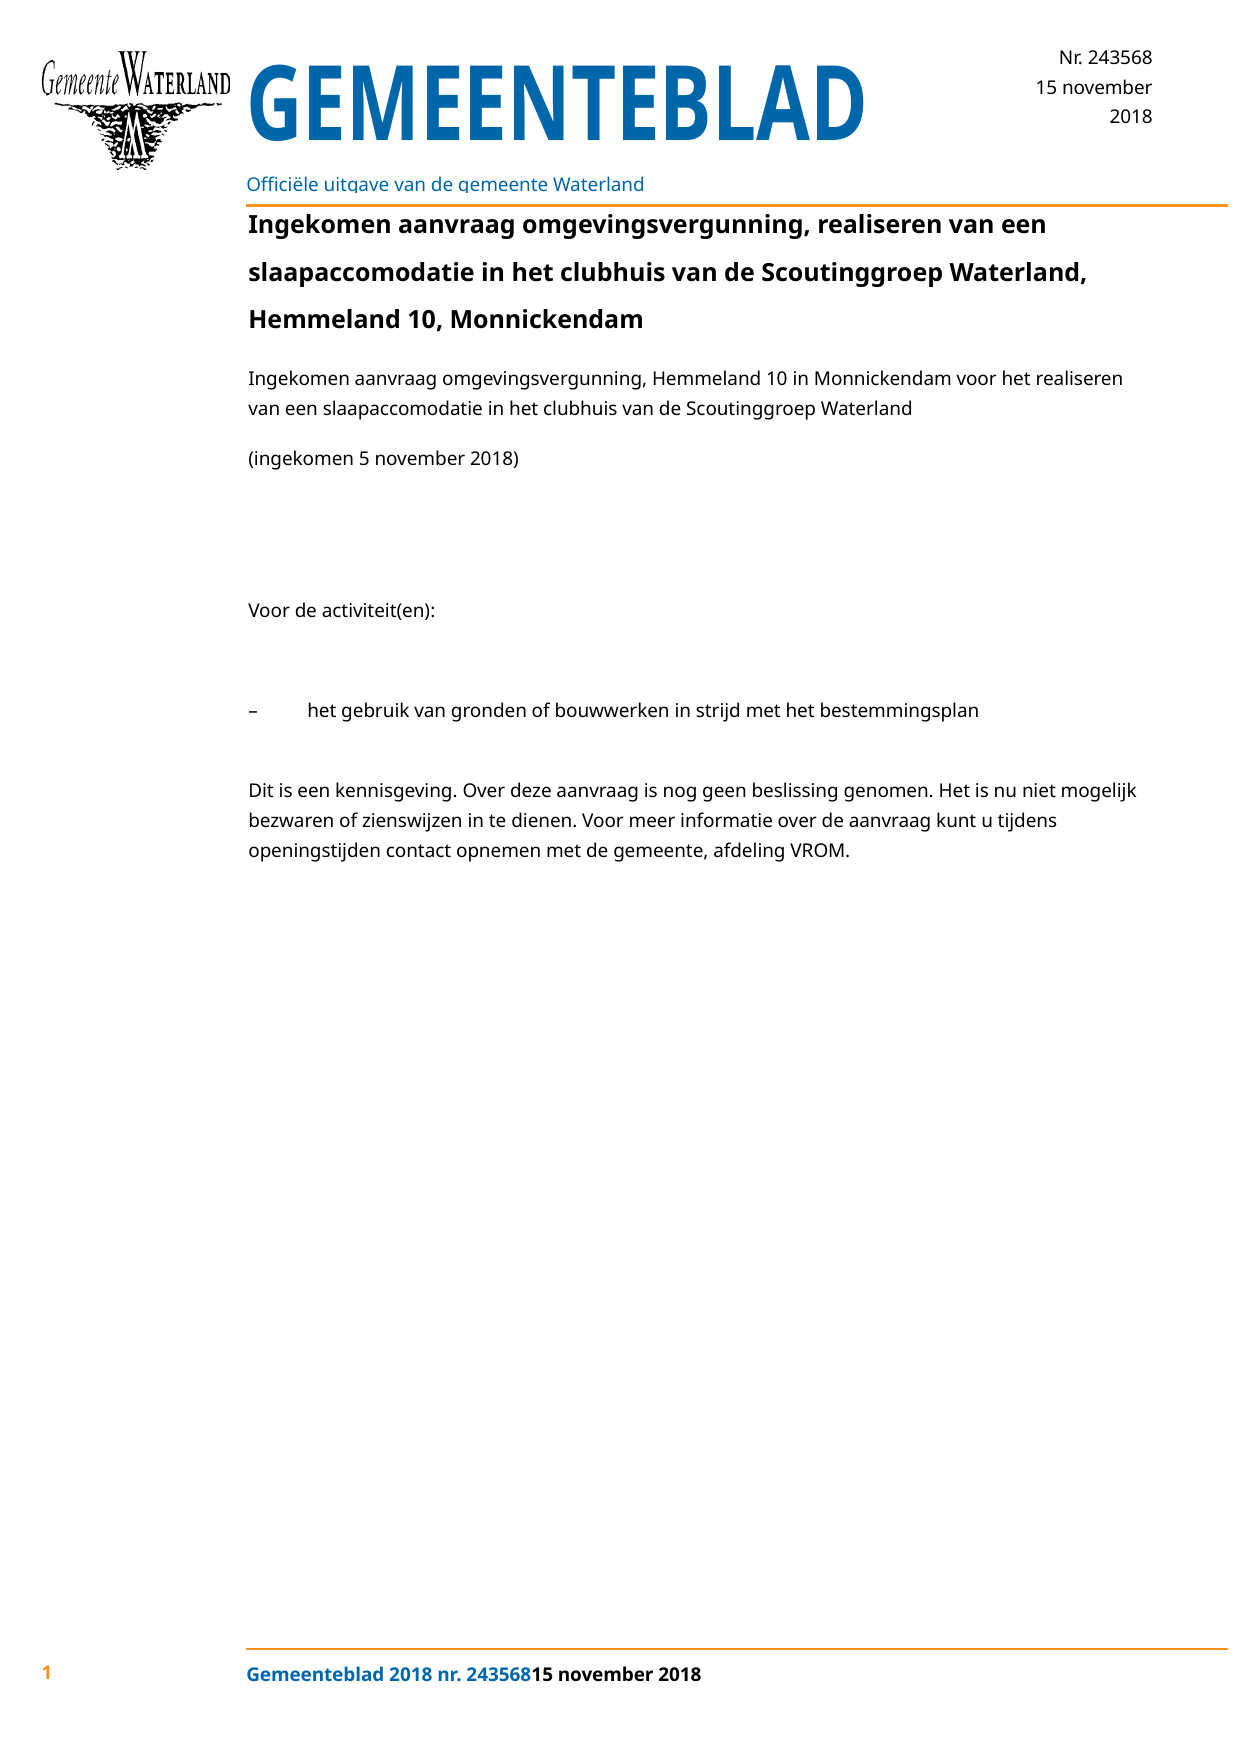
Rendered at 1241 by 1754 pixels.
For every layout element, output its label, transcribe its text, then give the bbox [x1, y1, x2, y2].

text Ingekomen aanvraag omgevingsvergunning, Hemmeland 10 in Monnickendam voor het realiseren van een slaapaccomodatie in het clubhuis van de Scoutinggroep Waterland [248, 366, 1152, 421]
list het gebruik van gronden of bouwwerken in strijd met het bestemmingsplan [248, 698, 1152, 723]
text (ingekomen 5 november 2018) [248, 446, 1152, 471]
text Dit is een kennisgeving. Over deze aanvraag is nog geen beslissing genomen. Het is nu niet mogelijk bezwaren of zienswijzen in te dienen. Voor meer informatie over de aanvraag kunt u tijdens openingstijden contact opnemen met de gemeente, afdeling VROM. [248, 778, 1152, 862]
text Voor de activiteit(en): [248, 597, 1152, 622]
picture [41, 47, 231, 172]
text Ingekomen aanvraag omgevingsvergunning, realiseren van een slaapaccomodatie in het clubhuis van de Scoutinggroep Waterland, Hemmeland 10, Monnickendam [248, 207, 1152, 336]
